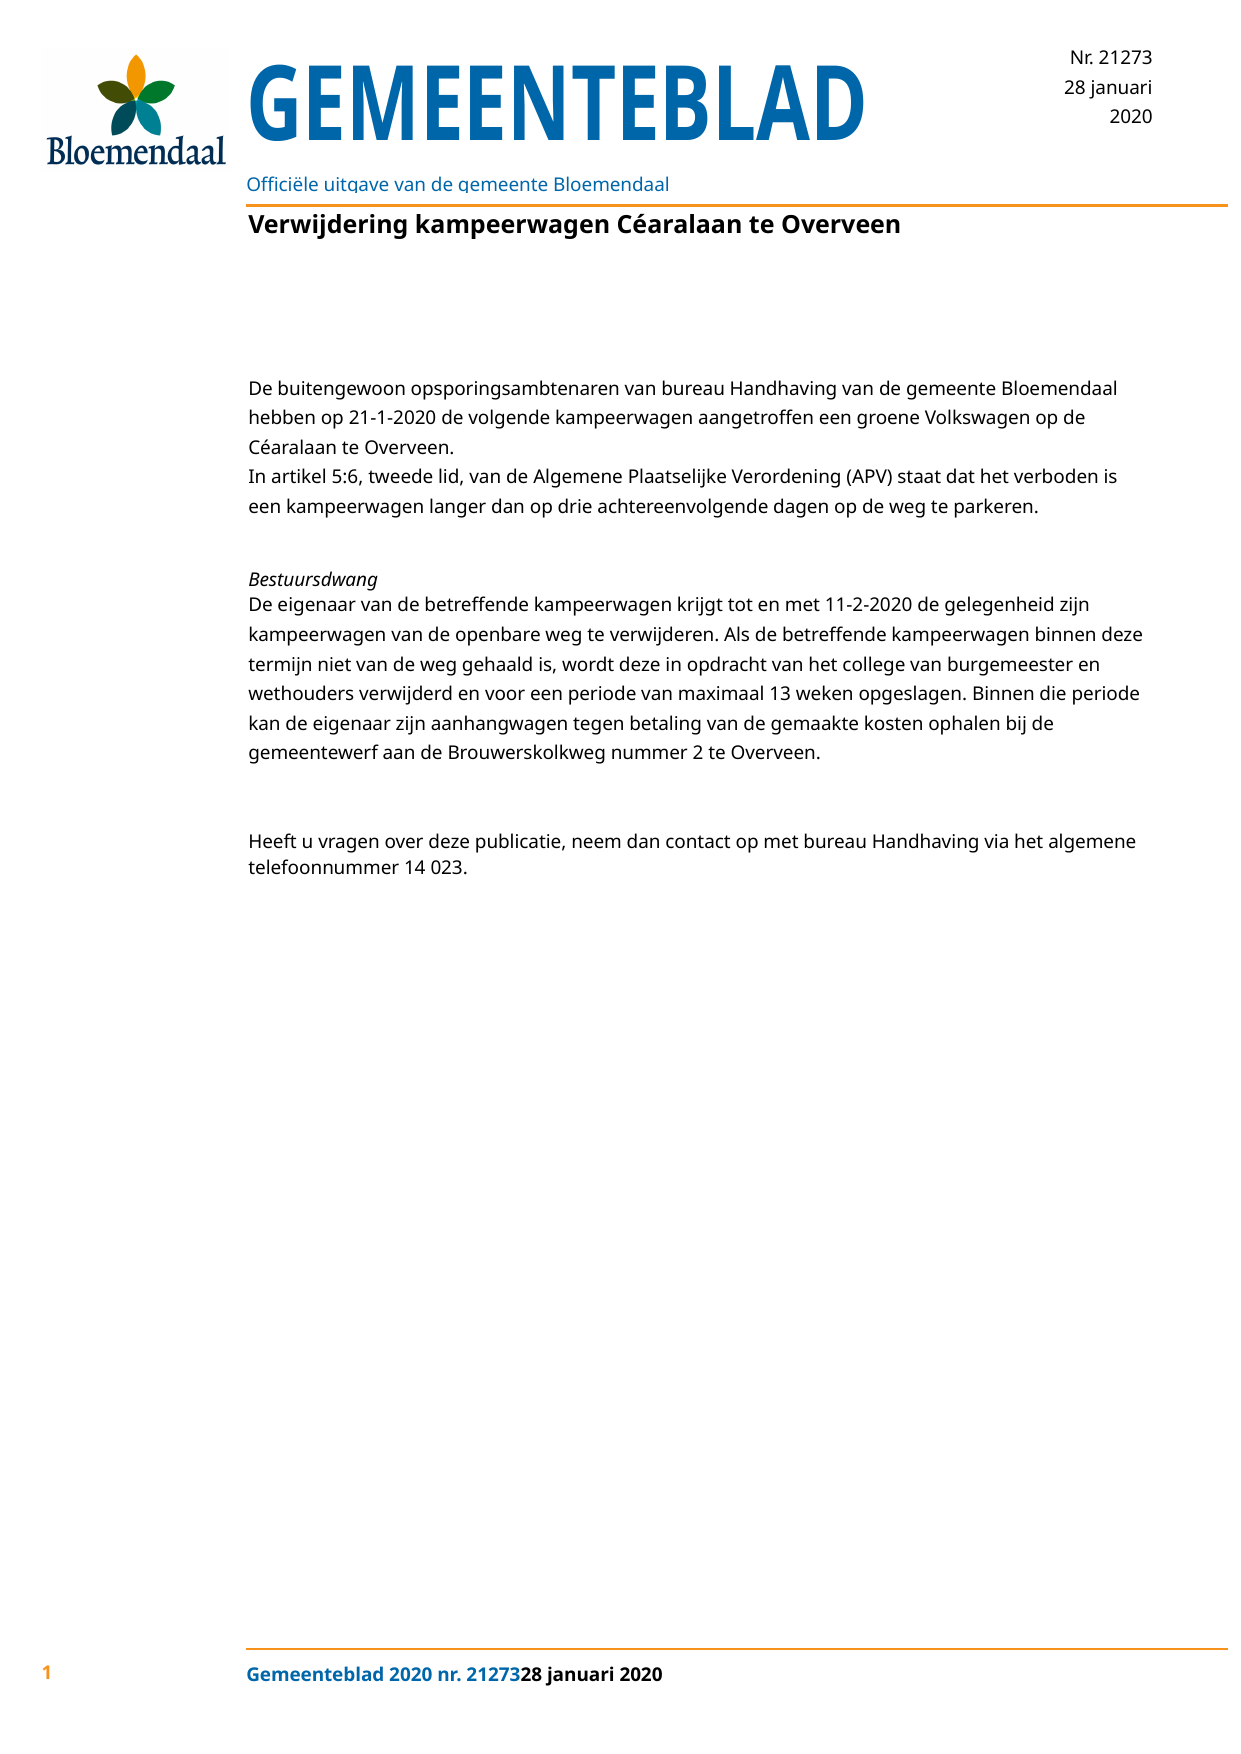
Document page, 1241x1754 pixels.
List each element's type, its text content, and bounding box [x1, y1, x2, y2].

text De eigenaar van de betreffende kampeerwagen krijgt tot en met 11-2-2020 de gelegenheid zijn kampeerwagen van de openbare weg te verwijderen. Als de betreffende kampeerwagen binnen deze termijn niet van de weg gehaald is, wordt deze in opdracht van het college van burgemeester en wethouders verwijderd en voor een periode van maximaal 13 weken opgeslagen. Binnen die periode kan de eigenaar zijn aanhangwagen tegen betaling van de gemaakte kosten ophalen bij de gemeentewerf aan de Brouwerskolkweg nummer 2 te Overveen. [248, 592, 1152, 765]
text Heeft u vragen over deze publicatie, neem dan contact op met bureau Handhaving via het algemene telefoonnummer 14 023. [248, 828, 1152, 880]
text Bestuursdwang [248, 566, 1152, 592]
text De buitengewoon opsporingsambtenaren van bureau Handhaving van de gemeente Bloemendaal hebben op 21-1-2020 de volgende kampeerwagen aangetroffen een groene Volkswagen op de Céaralaan te Overveen. [248, 375, 1152, 460]
text In artikel 5:6, tweede lid, van de Algemene Plaatselijke Verordening (APV) staat dat het verboden is een kampeerwagen langer dan op drie achtereenvolgende dagen op de weg te parkeren. [248, 464, 1152, 519]
text Verwijdering kampeerwagen Céaralaan te Overveen [248, 207, 1152, 241]
picture [41, 47, 231, 172]
